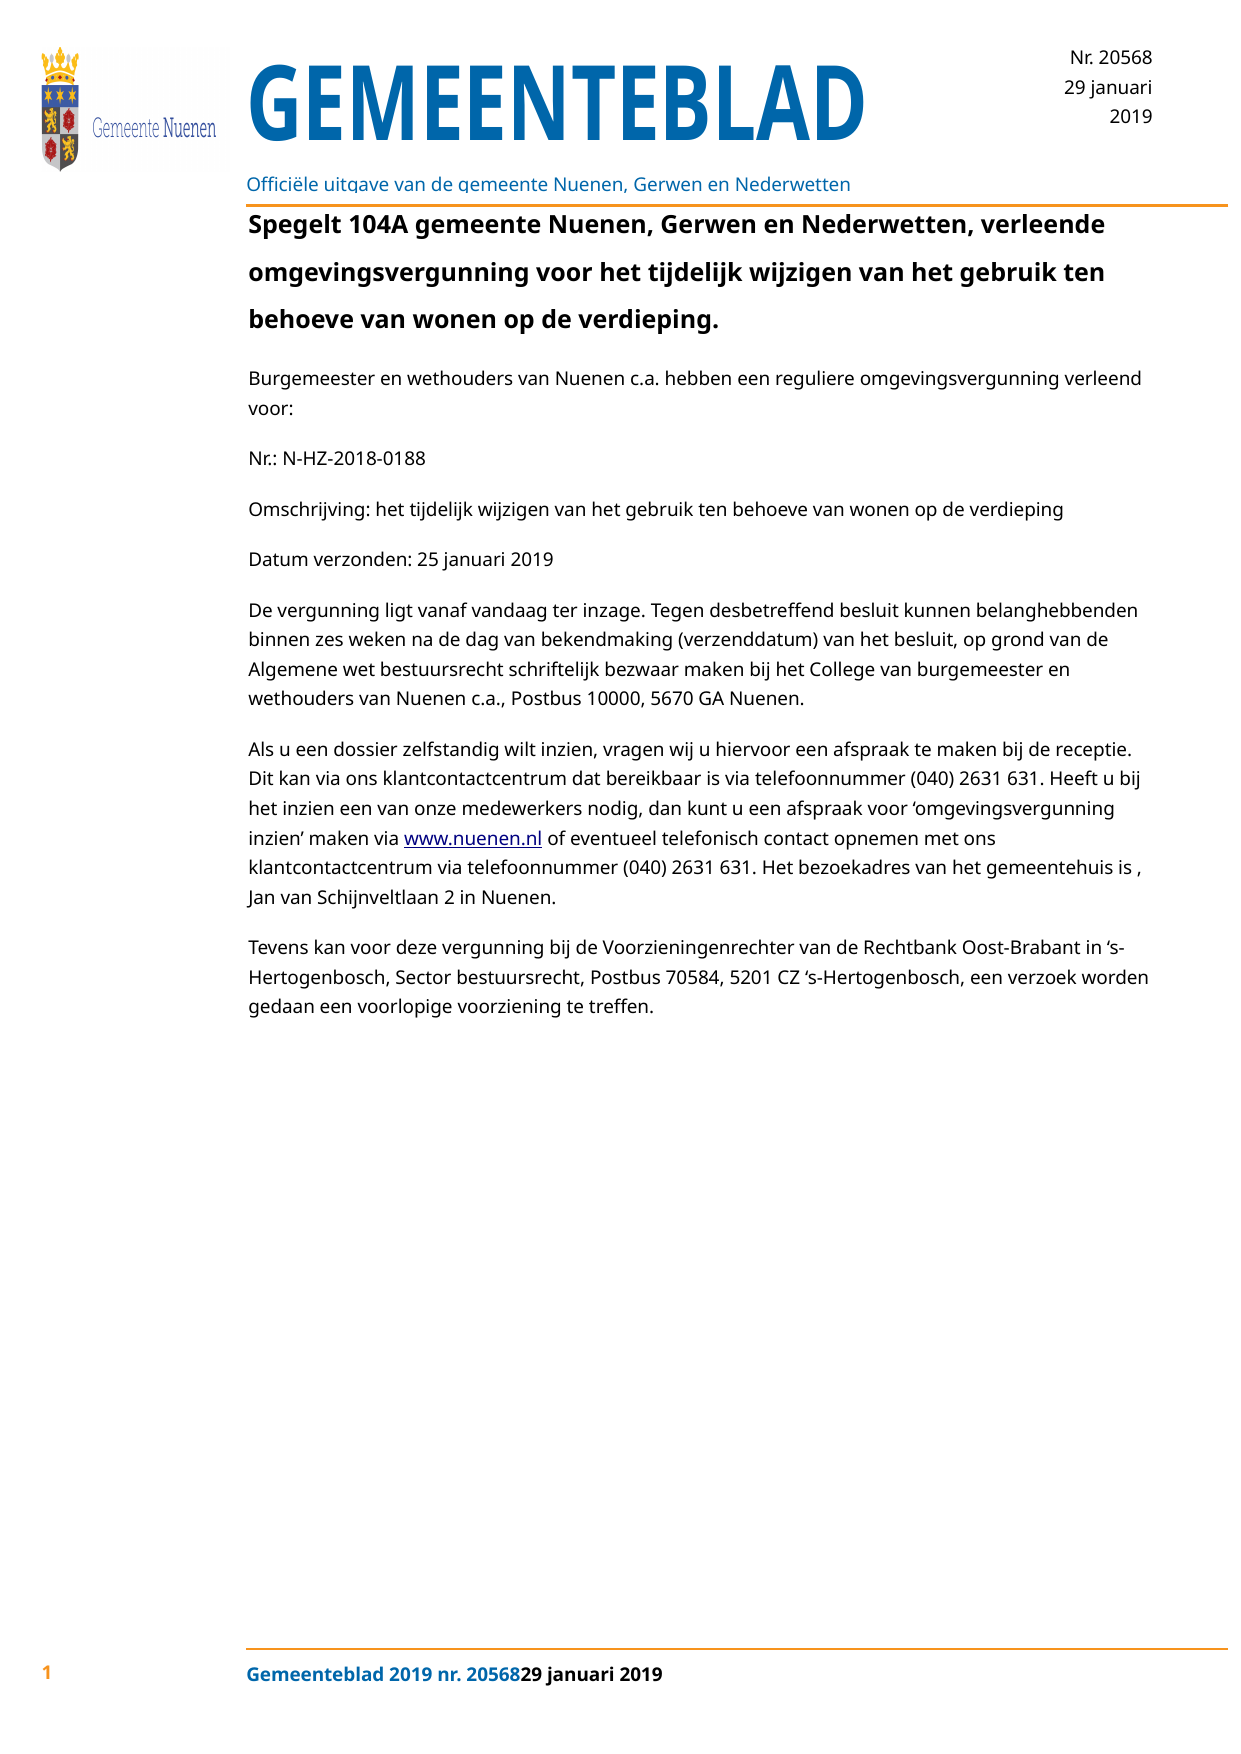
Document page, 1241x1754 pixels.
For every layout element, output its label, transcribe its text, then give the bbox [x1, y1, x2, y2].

text Datum verzonden: 25 januari 2019 [248, 546, 1152, 572]
text Spegelt 104A gemeente Nuenen, Gerwen en Nederwetten, verleende omgevingsvergunning voor het tijdelijk wijzigen van het gebruik ten behoeve van wonen op de verdieping. [248, 207, 1152, 336]
text Tevens kan voor deze vergunning bij de Voorzieningenrechter van de Rechtbank Oost-Brabant in ‘s-Hertogenbosch, Sector bestuursrecht, Postbus 70584, 5201 CZ ‘s-Hertogenbosch, een verzoek worden gedaan een voorlopige voorziening te treffen. [248, 934, 1152, 1019]
text Als u een dossier zelfstandig wilt inzien, vragen wij u hiervoor een afspraak te maken bij de receptie. Dit kan via ons klantcontactcentrum dat bereikbaar is via telefoonnummer (040) 2631 631. Heeft u bij het inzien een van onze medewerkers nodig, dan kunt u een afspraak voor ‘omgevingsvergunning inzien’ maken via www.nuenen.nl of eventueel telefonisch contact opnemen met ons klantcontactcentrum via telefoonnummer (040) 2631 631. Het bezoekadres van het gemeentehuis is , Jan van Schijnveltlaan 2 in Nuenen. [248, 736, 1152, 909]
text Burgemeester en wethouders van Nuenen c.a. hebben een reguliere omgevingsvergunning verleend voor: [248, 366, 1152, 421]
text Omschrijving: het tijdelijk wijzigen van het gebruik ten behoeve van wonen op de verdieping [248, 496, 1152, 522]
text De vergunning ligt vanaf vandaag ter inzage. Tegen desbetreffend besluit kunnen belanghebbenden binnen zes weken na de dag van bekendmaking (verzenddatum) van het besluit, op grond van de Algemene wet bestuursrecht schriftelijk bezwaar maken bij het College van burgemeester en wethouders van Nuenen c.a., Postbus 10000, 5670 GA Nuenen. [248, 597, 1152, 711]
text Nr.: N-HZ-2018-0188 [248, 446, 1152, 471]
picture [41, 47, 231, 172]
